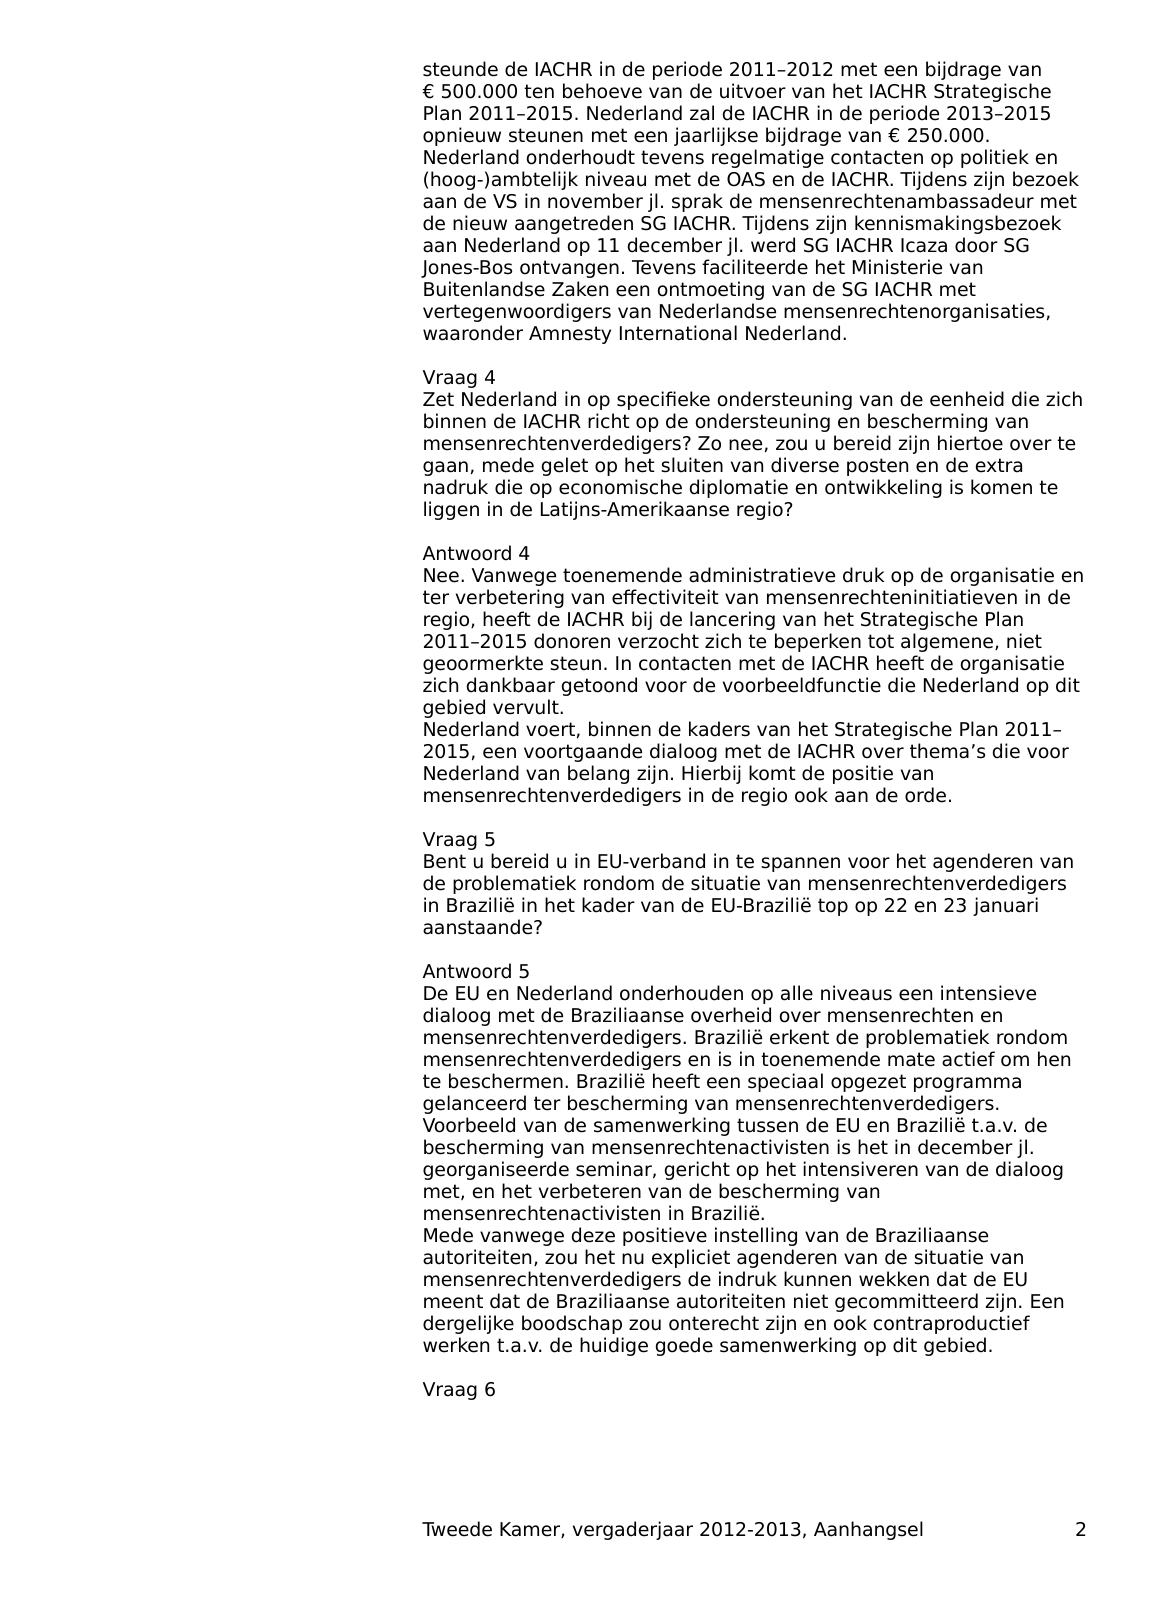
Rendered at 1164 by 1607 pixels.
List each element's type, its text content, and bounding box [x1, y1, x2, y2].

text Bent u bereid u in EU-verband in te spannen voor het agenderen van de problematiek rondom de situatie van mensenrechtenverdedigers in Brazilië in het kader van de EU-Brazilië top op 22 en 23 januari aanstaande? [422, 851, 1087, 939]
text Voorbeeld van de samenwerking tussen de EU en Brazilië t.a.v. de bescherming van mensenrechtenactivisten is het in december jl. georganiseerde seminar, gericht op het intensiveren van de dialoog met, en het verbeteren van de bescherming van mensenrechtenactivisten in Brazilië. [422, 1115, 1087, 1225]
text Vraag 4 [422, 367, 1087, 389]
text Vraag 5 [422, 829, 1087, 851]
text Nederland voert, binnen de kaders van het Strategische Plan 2011–2015, een voortgaande dialoog met de IACHR over thema’s die voor Nederland van belang zijn. Hierbij komt de positie van mensenrechtenverdedigers in de regio ook aan de orde. [422, 719, 1087, 807]
text Vraag 6 [422, 1379, 1087, 1401]
text Antwoord 4 [422, 543, 1087, 565]
text Nederland onderhoudt tevens regelmatige contacten op politiek en [422, 147, 1087, 169]
text steunde de IACHR in de periode 2011–2012 met een bijdrage van € 500.000 ten behoeve van de uitvoer van het IACHR Strategische Plan 2011–2015. Nederland zal de IACHR in de periode 2013–2015 opnieuw steunen met een jaarlijkse bijdrage van € 250.000. [422, 59, 1087, 147]
text Mede vanwege deze positieve instelling van de Braziliaanse autoriteiten, zou het nu expliciet agenderen van de situatie van mensenrechtenverdedigers de indruk kunnen wekken dat de EU meent dat de Braziliaanse autoriteiten niet gecommitteerd zijn. Een dergelijke boodschap zou onterecht zijn en ook contraproductief werken t.a.v. de huidige goede samenwerking op dit gebied. [422, 1225, 1087, 1357]
text (hoog-)ambtelijk niveau met de OAS en de IACHR. Tijdens zijn bezoek aan de VS in november jl. sprak de mensenrechtenambassadeur met de nieuw aangetreden SG IACHR. Tijdens zijn kennismakingsbezoek aan Nederland op 11 december jl. werd SG IACHR Icaza door SG Jones-Bos ontvangen. Tevens faciliteerde het Ministerie van Buitenlandse Zaken een ontmoeting van de SG IACHR met vertegenwoordigers van Nederlandse mensenrechtenorganisaties, waaronder Amnesty International Nederland. [422, 169, 1087, 345]
text Nee. Vanwege toenemende administratieve druk op de organisatie en ter verbetering van effectiviteit van mensenrechteninitiatieven in de regio, heeft de IACHR bij de lancering van het Strategische Plan 2011–2015 donoren verzocht zich te beperken tot algemene, niet geoormerkte steun. In contacten met de IACHR heeft de organisatie zich dankbaar getoond voor de voorbeeldfunctie die Nederland op dit gebied vervult. [422, 565, 1087, 719]
text Zet Nederland in op specifieke ondersteuning van de eenheid die zich binnen de IACHR richt op de ondersteuning en bescherming van mensenrechtenverdedigers? Zo nee, zou u bereid zijn hiertoe over te gaan, mede gelet op het sluiten van diverse posten en de extra nadruk die op economische diplomatie en ontwikkeling is komen te liggen in de Latijns-Amerikaanse regio? [422, 389, 1087, 521]
text Antwoord 5 [422, 961, 1087, 983]
text De EU en Nederland onderhouden op alle niveaus een intensieve dialoog met de Braziliaanse overheid over mensenrechten en mensenrechtenverdedigers. Brazilië erkent de problematiek rondom mensenrechtenverdedigers en is in toenemende mate actief om hen te beschermen. Brazilië heeft een speciaal opgezet programma gelanceerd ter bescherming van mensenrechtenverdedigers. [422, 983, 1087, 1115]
